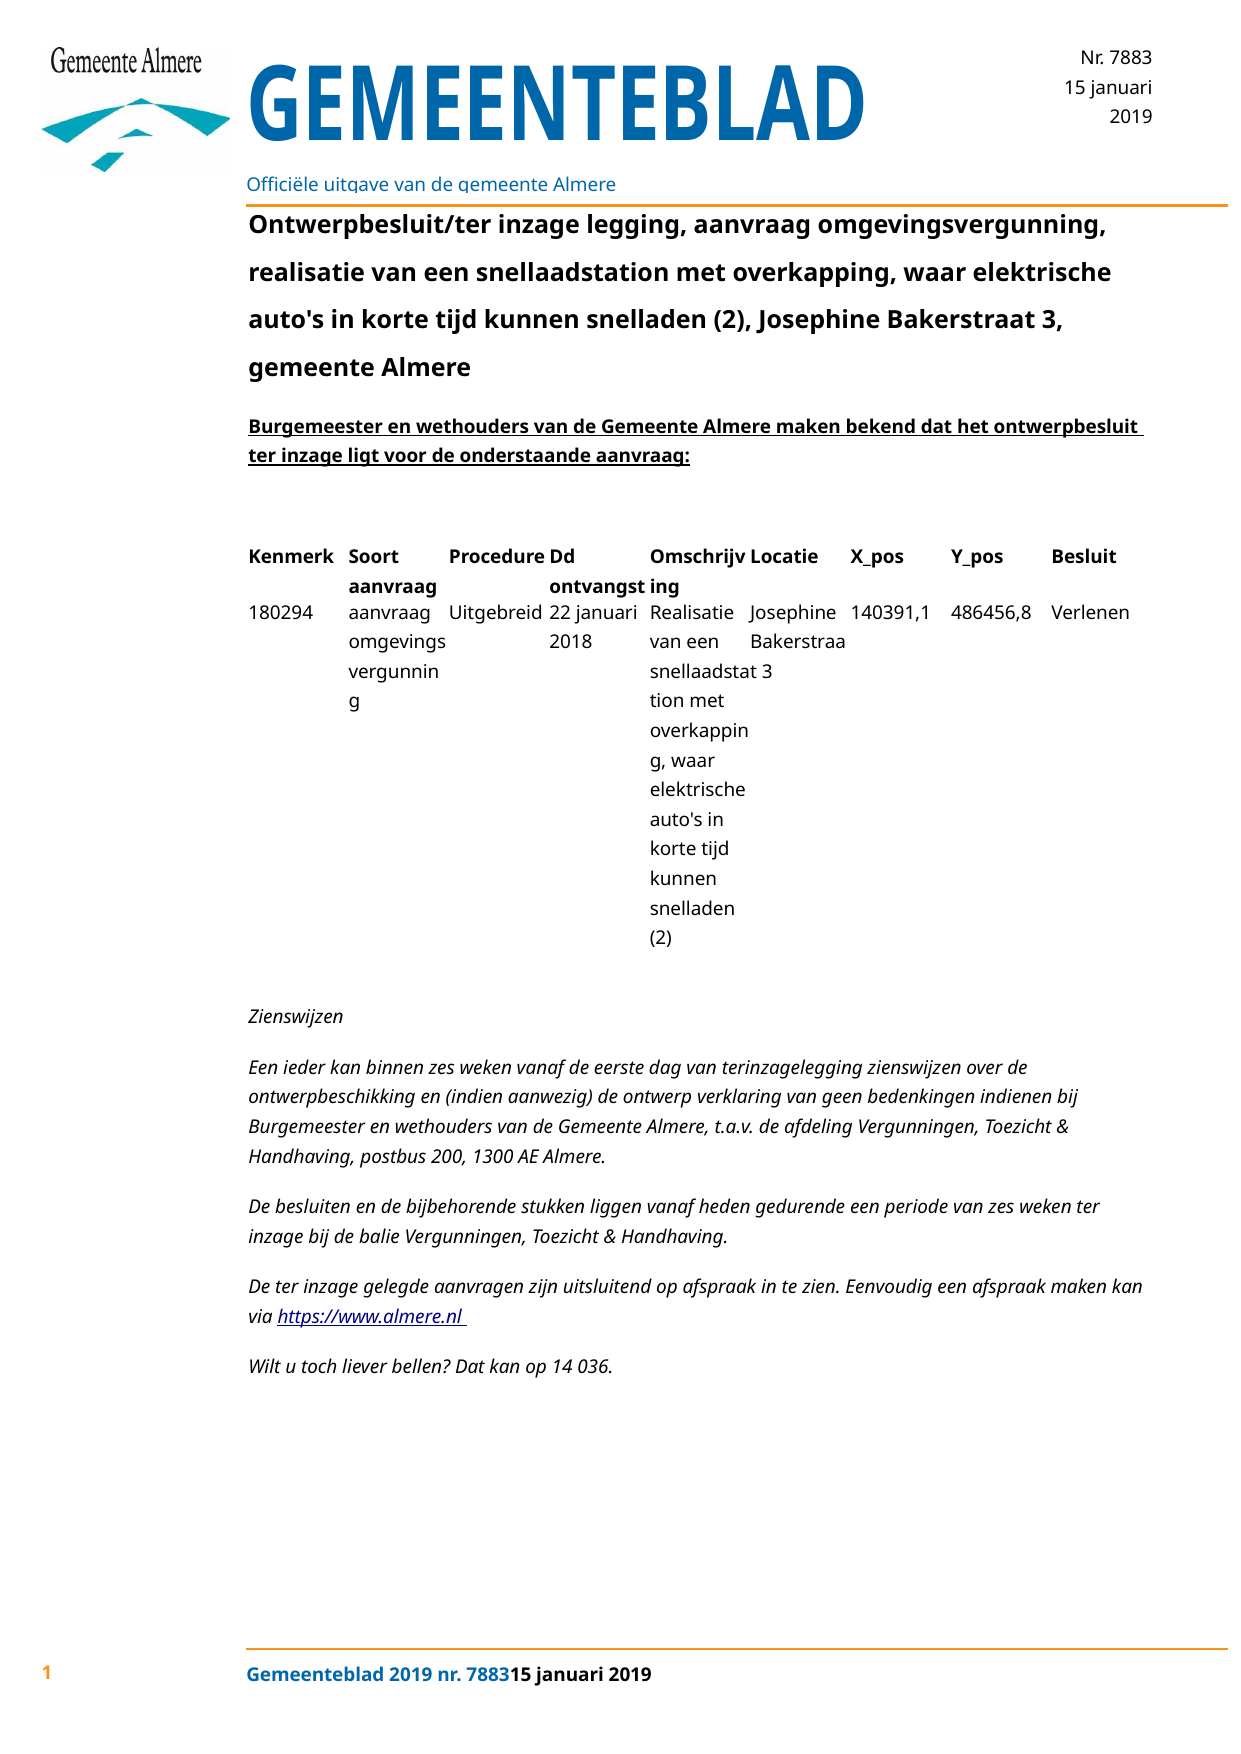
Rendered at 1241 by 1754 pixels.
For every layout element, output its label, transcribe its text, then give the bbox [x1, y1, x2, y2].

table_header Omschrijving [650, 544, 750, 599]
text Zienswijzen [248, 1004, 1152, 1029]
text Ontwerpbesluit/ter inzage legging, aanvraag omgevingsvergunning, realisatie van een snellaadstation met overkapping, waar elektrische auto's in korte tijd kunnen snelladen (2), Josephine Bakerstraat 3, gemeente Almere [248, 207, 1152, 384]
table_cell 140391,1 [850, 599, 951, 950]
table_cell 180294 [248, 599, 348, 950]
table_cell 22 januari 2018 [549, 599, 649, 950]
table_cell 486456,8 [951, 599, 1051, 950]
table_header Besluit [1051, 544, 1152, 599]
table_header Kenmerk [248, 544, 348, 599]
table_header Locatie [750, 544, 850, 599]
table_cell Verlenen [1051, 599, 1152, 950]
table_header Procedure [449, 544, 549, 599]
table_cell aanvraag omgevingsvergunning [348, 599, 449, 950]
table_cell Josephine Bakerstraat 3 [750, 599, 850, 950]
text De besluiten en de bijbehorende stukken liggen vanaf heden gedurende een periode van zes weken ter inzage bij de balie Vergunningen, Toezicht & Handhaving. [248, 1193, 1152, 1249]
text Burgemeester en wethouders van de Gemeente Almere maken bekend dat het ontwerpbesluit ter inzage ligt voor de onderstaande aanvraag: [248, 413, 1152, 468]
text De ter inzage gelegde aanvragen zijn uitsluitend op afspraak in te zien. Eenvoudig een afspraak maken kan via https://www.almere.nl [248, 1273, 1152, 1329]
table_header Dd ontvangst [549, 544, 649, 599]
text Wilt u toch liever bellen? Dat kan op 14 036. [248, 1353, 1152, 1379]
picture [41, 47, 231, 172]
table_header Y_pos [951, 544, 1051, 599]
table_header Soort aanvraag [348, 544, 449, 599]
table_cell Realisatie van een snellaadstation met overkapping, waar elektrische auto's in korte tijd kunnen snelladen (2) [650, 599, 750, 950]
table_cell Uitgebreid [449, 599, 549, 950]
text Een ieder kan binnen zes weken vanaf de eerste dag van terinzagelegging zienswijzen over de ontwerpbeschikking en (indien aanwezig) de ontwerp verklaring van geen bedenkingen indienen bij Burgemeester en wethouders van de Gemeente Almere, t.a.v. de afdeling Vergunningen, Toezicht & Handhaving, postbus 200, 1300 AE Almere. [248, 1054, 1152, 1169]
table_header X_pos [850, 544, 951, 599]
